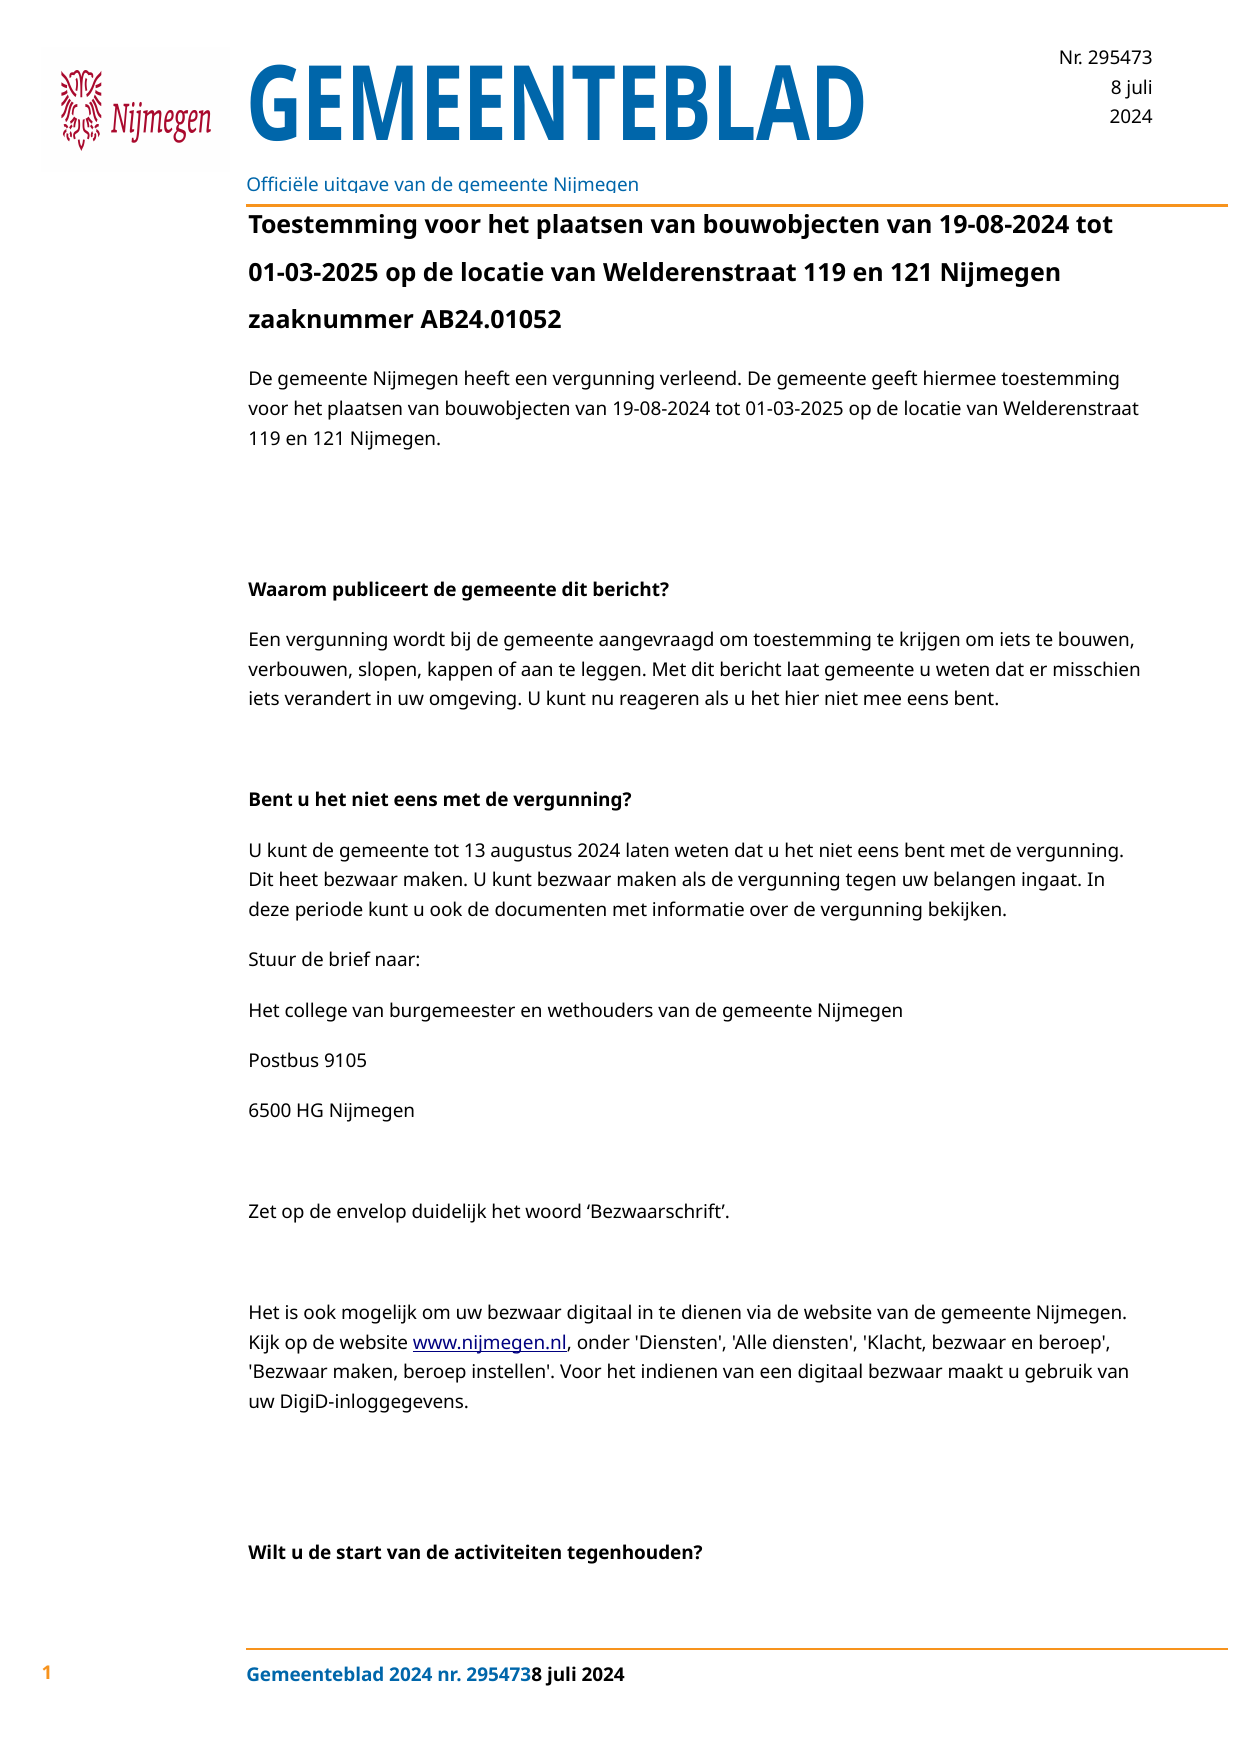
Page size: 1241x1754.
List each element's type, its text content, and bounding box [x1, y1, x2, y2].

text Het college van burgemeester en wethouders van de gemeente Nijmegen [248, 997, 1152, 1022]
text Bent u het niet eens met de vergunning? [248, 786, 1152, 812]
text Waarom publiceert de gemeente dit bericht? [248, 576, 1152, 602]
text Het is ook mogelijk om uw bezwaar digitaal in te dienen via de website van de gemeente Nijmegen. Kijk op de website www.nijmegen.nl, onder 'Diensten', 'Alle diensten', 'Klacht, bezwaar en beroep', 'Bezwaar maken, beroep instellen'. Voor het indienen van een digitaal bezwaar maakt u gebruik van uw DigiD-inloggegevens. [248, 1299, 1152, 1414]
text De gemeente Nijmegen heeft een vergunning verleend. De gemeente geeft hiermee toestemming voor het plaatsen van bouwobjecten van 19-08-2024 tot 01-03-2025 op de locatie van Welderenstraat 119 en 121 Nijmegen. [248, 366, 1152, 450]
text Postbus 9105 [248, 1047, 1152, 1073]
picture [41, 47, 231, 172]
text Wilt u de start van de activiteiten tegenhouden? [248, 1539, 1152, 1565]
text Een vergunning wordt bij de gemeente aangevraagd om toestemming te krijgen om iets te bouwen, verbouwen, slopen, kappen of aan te leggen. Met dit bericht laat gemeente u weten dat er misschien iets verandert in uw omgeving. U kunt nu reageren als u het hier niet mee eens bent. [248, 626, 1152, 711]
text Zet op de envelop duidelijk het woord ‘Bezwaarschrift’. [248, 1198, 1152, 1224]
text 6500 HG Nijmegen [248, 1098, 1152, 1123]
text U kunt de gemeente tot 13 augustus 2024 laten weten dat u het niet eens bent met de vergunning. Dit heet bezwaar maken. U kunt bezwaar maken als de vergunning tegen uw belangen ingaat. In deze periode kunt u ook de documenten met informatie over de vergunning bekijken. [248, 837, 1152, 922]
text Toestemming voor het plaatsen van bouwobjecten van 19-08-2024 tot 01-03-2025 op de locatie van Welderenstraat 119 en 121 Nijmegen zaaknummer AB24.01052 [248, 207, 1152, 336]
text Stuur de brief naar: [248, 946, 1152, 972]
